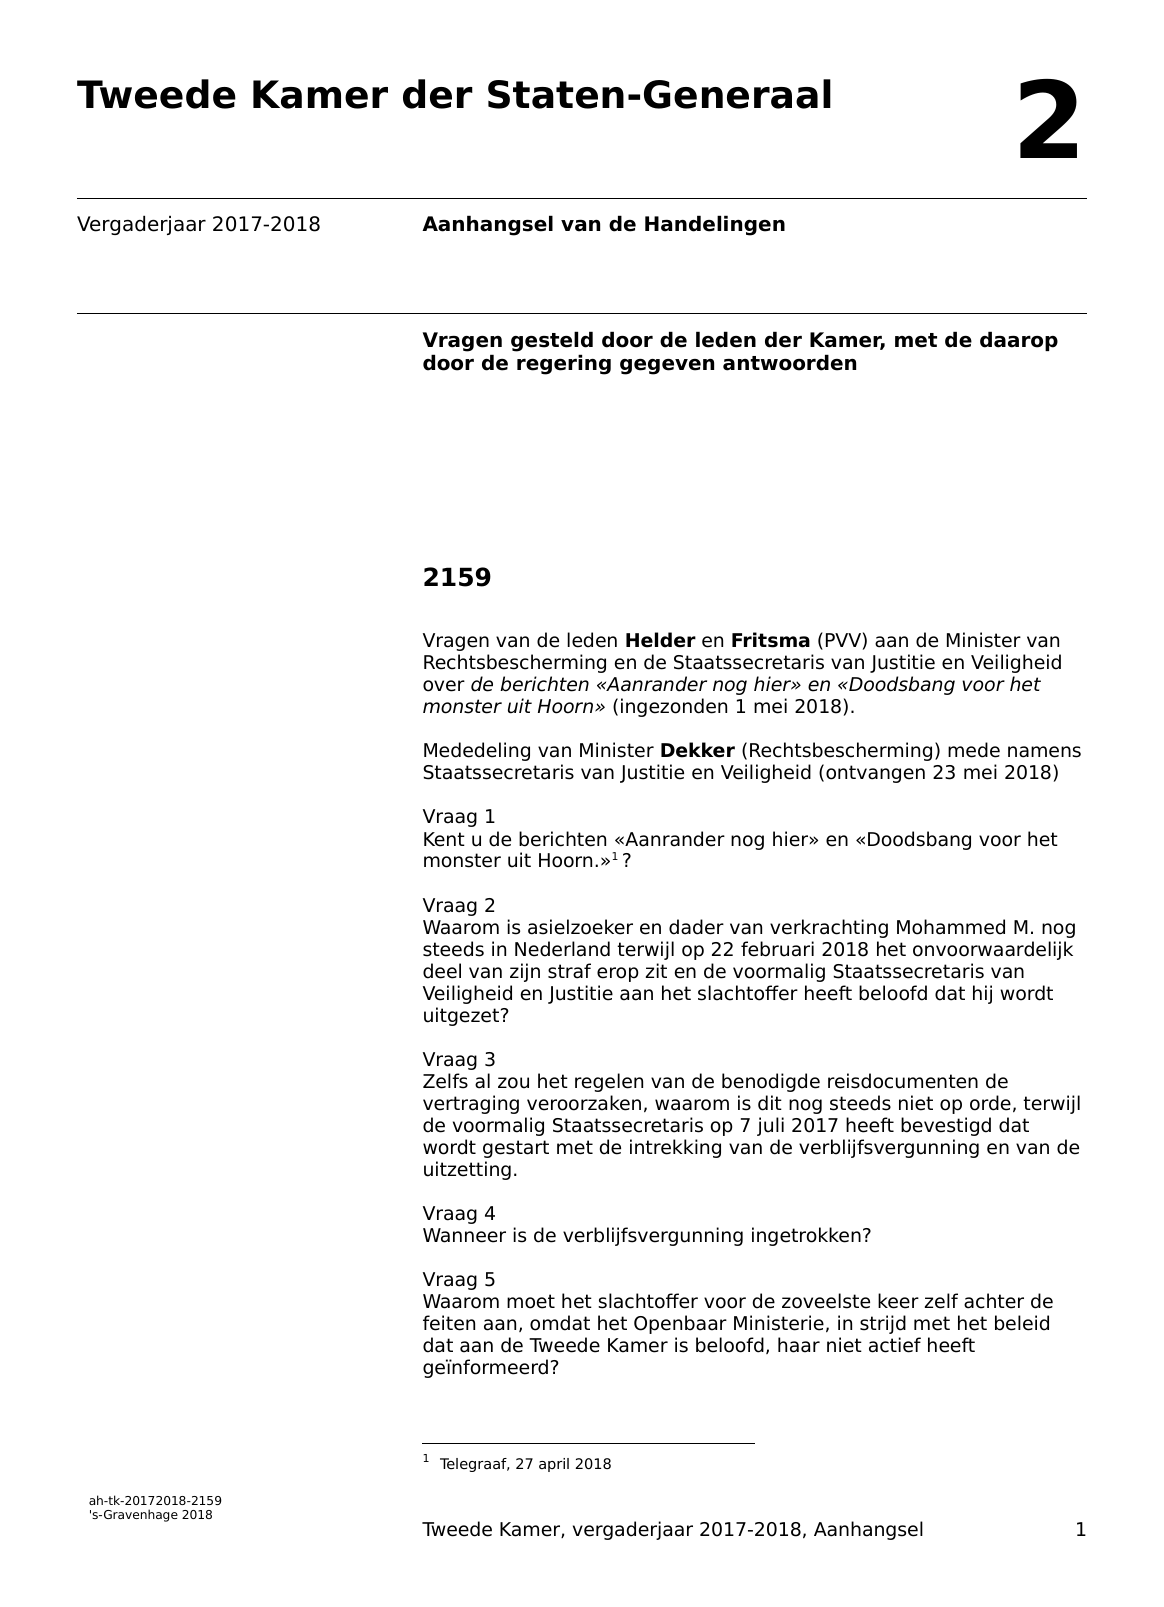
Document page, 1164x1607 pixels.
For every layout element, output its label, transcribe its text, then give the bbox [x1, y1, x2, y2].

text Vraag 1 [422, 806, 1087, 828]
table_cell [77, 314, 422, 375]
text Mededeling van Minister Dekker (Rechtsbescherming) mede namens Staatssecretaris van Justitie en Veiligheid (ontvangen 23 mei 2018) [422, 740, 1087, 784]
table_header 2 [886, 59, 1087, 198]
text Waarom is asielzoeker en dader van verkrachting Mohammed M. nog steeds in Nederland terwijl op 22 februari 2018 het onvoorwaardelijk deel van zijn straf erop zit en de voormalig Staatssecretaris van Veiligheid en Justitie aan het slachtoffer heeft beloofd dat hij wordt uitgezet? [422, 917, 1087, 1026]
text Kent u de berichten «Aanrander nog hier» en «Doodsbang voor het monster uit Hoorn.»? [422, 828, 1087, 872]
text Vraag 5 [422, 1269, 1087, 1291]
text Vraag 3 [422, 1049, 1087, 1071]
text 2159 [422, 563, 1087, 592]
text Vraag 4 [422, 1203, 1087, 1225]
text Waarom moet het slachtoffer voor de zoveelste keer zelf achter de feiten aan, omdat het Openbaar Ministerie, in strijd met het beleid dat aan de Tweede Kamer is beloofd, haar niet actief heeft geïnformeerd? [422, 1291, 1087, 1379]
text 's-Gravenhage 2018 [88, 1508, 323, 1522]
text Telegraaf, 27 april 2018 [422, 1452, 1087, 1474]
table_header Tweede Kamer der Staten-Generaal [77, 59, 886, 198]
text Zelfs al zou het regelen van de benodigde reisdocumenten de vertraging veroorzaken, waarom is dit nog steeds niet op orde, terwijl de voormalig Staatssecretaris op 7 juli 2017 heeft bevestigd dat wordt gestart met de intrekking van de verblijfsvergunning en van de uitzetting. [422, 1071, 1087, 1181]
table_cell Vragen gesteld door de leden der Kamer, met de daarop door de regering gegeven antwoorden [422, 314, 1087, 375]
text ah-tk-20172018-2159 [88, 1494, 323, 1508]
text Vragen van de leden Helder en Fritsma (PVV) aan de Minister van Rechtsbescherming en de Staatssecretaris van Justitie en Veiligheid over de berichten «Aanrander nog hier» en «Doodsbang voor het monster uit Hoorn» (ingezonden 1 mei 2018). [422, 630, 1087, 718]
text Vraag 2 [422, 894, 1087, 917]
table_cell Vergaderjaar 2017-2018 [77, 199, 422, 313]
text Wanneer is de verblijfsvergunning ingetrokken? [422, 1225, 1087, 1247]
table_cell Aanhangsel van de Handelingen [422, 199, 1087, 313]
